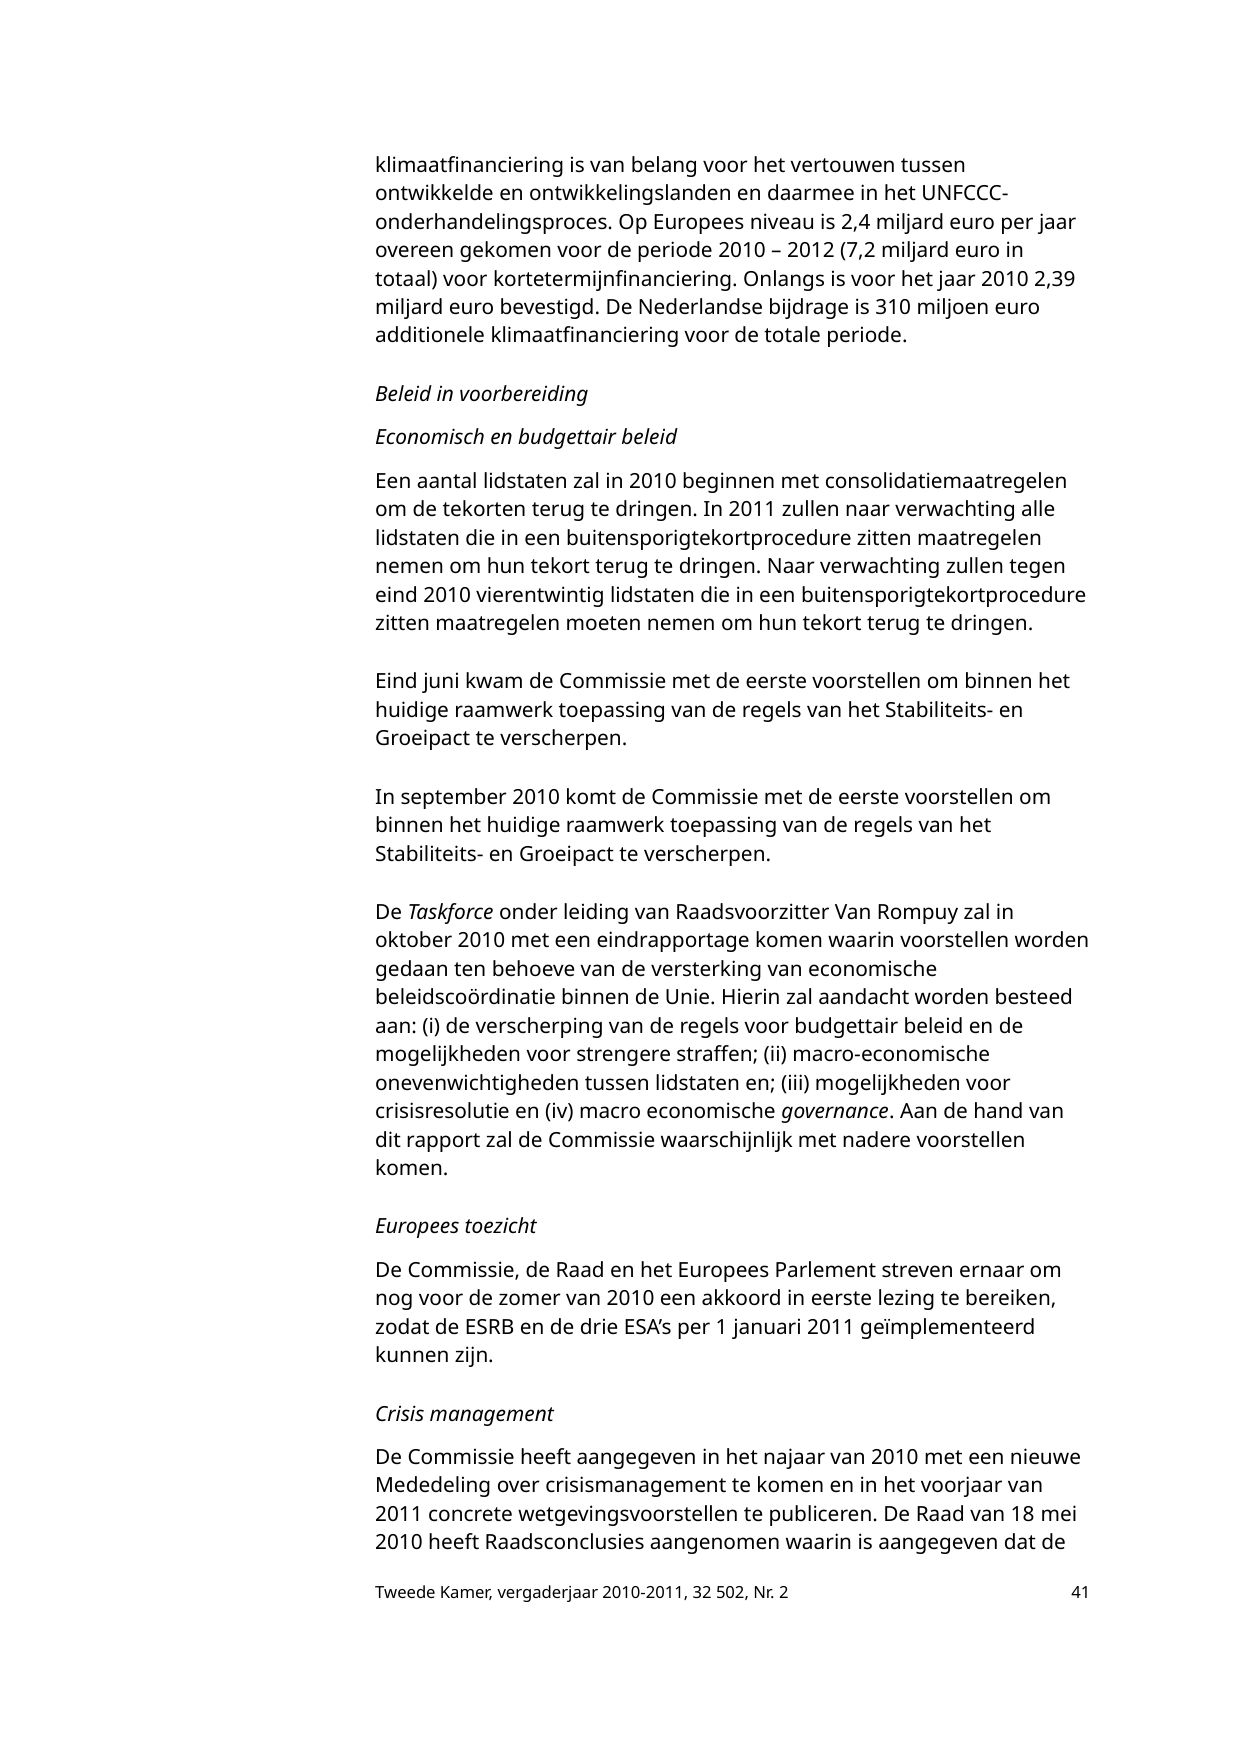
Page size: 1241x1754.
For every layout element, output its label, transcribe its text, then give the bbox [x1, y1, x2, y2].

text De Commissie heeft aangegeven in het najaar van 2010 met een nieuwe Mededeling over crisismanagement te komen en in het voorjaar van 2011 concrete wetgevingsvoorstellen te publiceren. De Raad van 18 mei 2010 heeft Raadsconclusies aangenomen waarin is aangegeven dat de [375, 1442, 1090, 1556]
text Economisch en budgettair beleid [375, 422, 1090, 451]
text Een aantal lidstaten zal in 2010 beginnen met consolidatiemaatregelen om de tekorten terug te dringen. In 2011 zullen naar verwachting alle lidstaten die in een buitensporigtekortprocedure zitten maatregelen nemen om hun tekort terug te dringen. Naar verwachting zullen tegen eind 2010 vierentwintig lidstaten die in een buitensporigtekortprocedure zitten maatregelen moeten nemen om hun tekort terug te dringen. [375, 466, 1090, 637]
text Beleid in voorbereiding [375, 379, 1090, 407]
text Eind juni kwam de Commissie met de eerste voorstellen om binnen het huidige raamwerk toepassing van de regels van het Stabiliteits- en Groeipact te verscherpen. [375, 667, 1090, 752]
text klimaatfinanciering is van belang voor het vertouwen tussen ontwikkelde en ontwikkelingslanden en daarmee in het UNFCCC-onderhandelingsproces. Op Europees niveau is 2,4 miljard euro per jaar overeen gekomen voor de periode 2010 – 2012 (7,2 miljard euro in totaal) voor kortetermijnfinanciering. Onlangs is voor het jaar 2010 2,39 miljard euro bevestigd. De Nederlandse bijdrage is 310 miljoen euro additionele klimaatfinanciering voor de totale periode. [375, 150, 1090, 349]
text De Commissie, de Raad en het Europees Parlement streven ernaar om nog voor de zomer van 2010 een akkoord in eerste lezing te bereiken, zodat de ESRB en de drie ESA’s per 1 januari 2011 geïmplementeerd kunnen zijn. [375, 1255, 1090, 1369]
text In september 2010 komt de Commissie met de eerste voorstellen om binnen het huidige raamwerk toepassing van de regels van het Stabiliteits- en Groeipact te verscherpen. [375, 782, 1090, 867]
text Crisis management [375, 1399, 1090, 1427]
text Europees toezicht [375, 1212, 1090, 1240]
text De Taskforce onder leiding van Raadsvoorzitter Van Rompuy zal in oktober 2010 met een eindrapportage komen waarin voorstellen worden gedaan ten behoeve van de versterking van economische beleidscoördinatie binnen de Unie. Hierin zal aandacht worden besteed aan: (i) de verscherping van de regels voor budgettair beleid en de mogelijkheden voor strengere straffen; (ii) macro-economische onevenwichtigheden tussen lidstaten en; (iii) mogelijkheden voor crisisresolutie en (iv) macro economische governance. Aan de hand van dit rapport zal de Commissie waarschijnlijk met nadere voorstellen komen. [375, 897, 1090, 1182]
